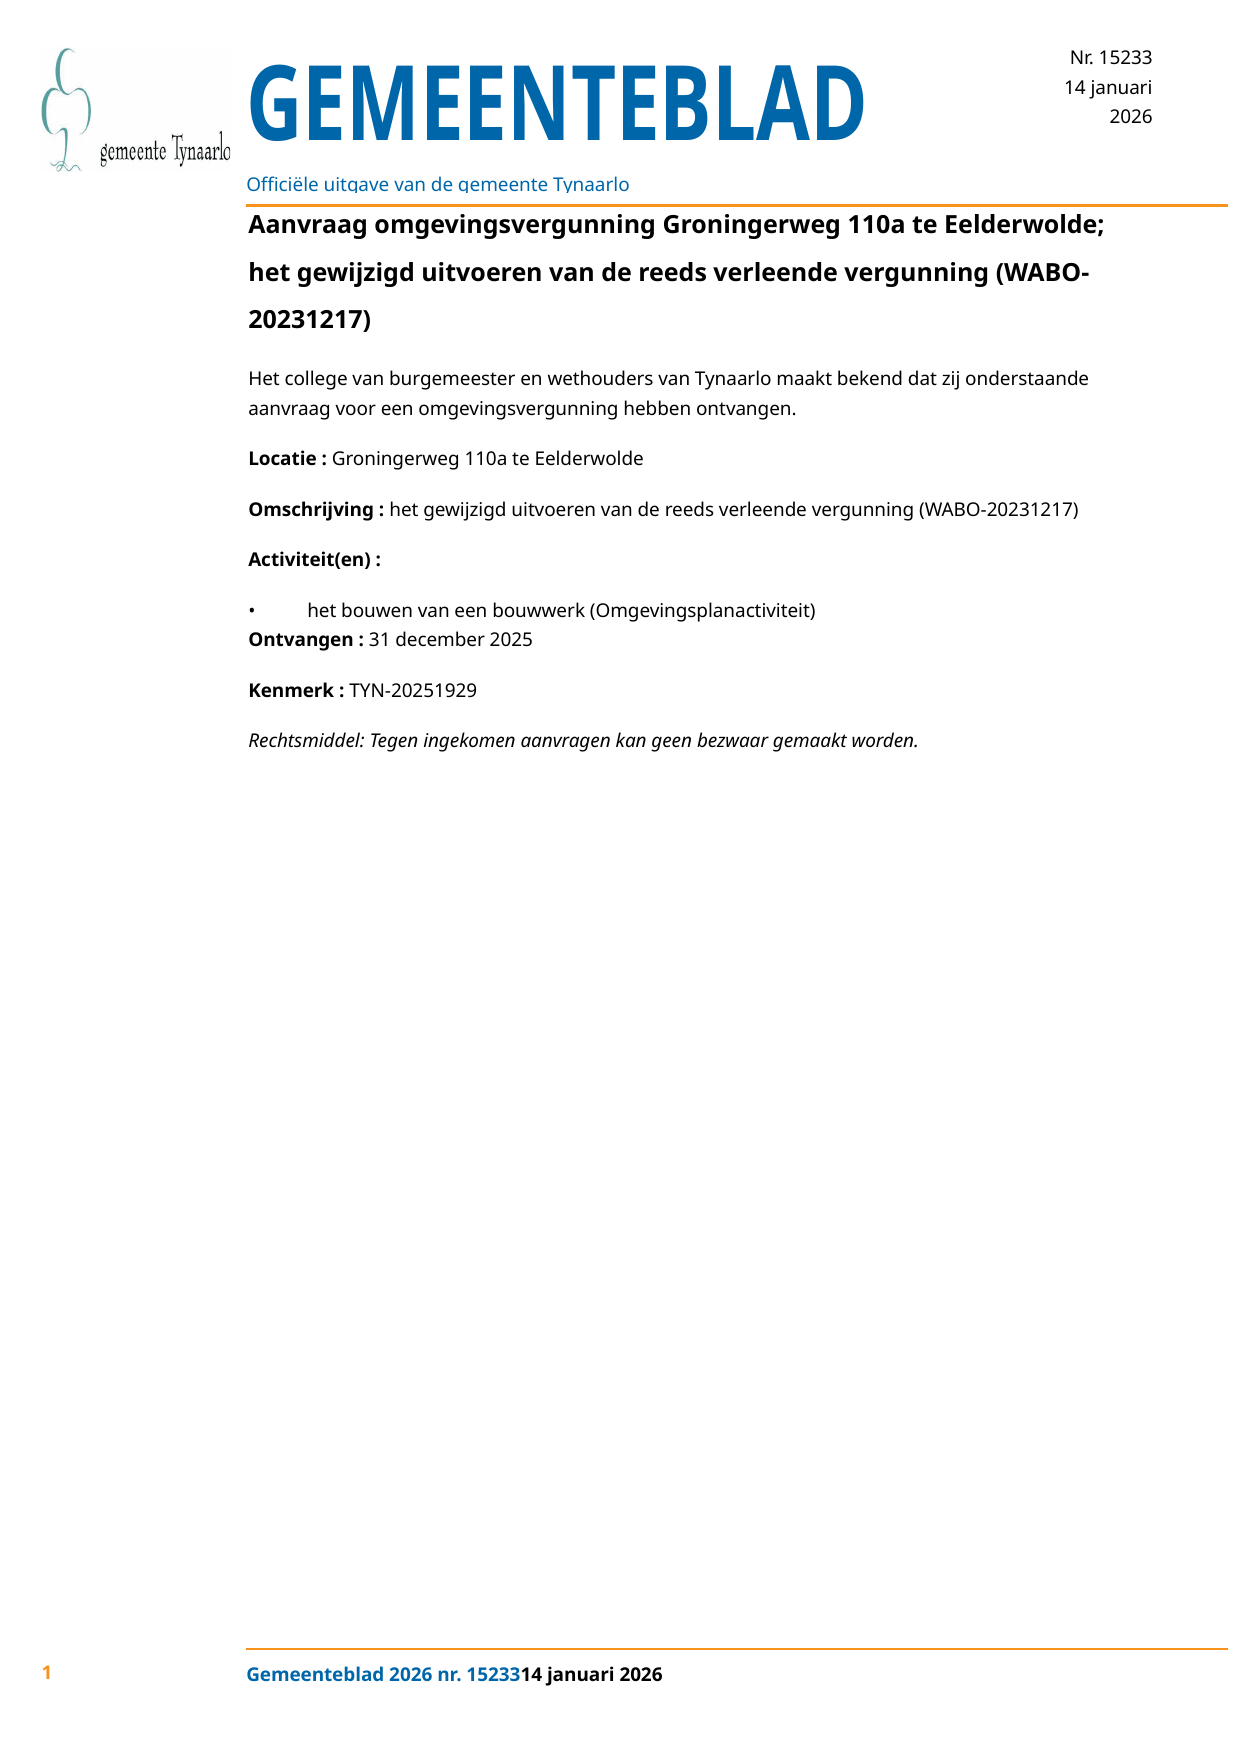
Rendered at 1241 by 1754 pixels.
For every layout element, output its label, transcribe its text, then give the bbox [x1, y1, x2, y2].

text Omschrijving : het gewijzigd uitvoeren van de reeds verleende vergunning (WABO-20231217) [248, 496, 1152, 522]
text Het college van burgemeester en wethouders van Tynaarlo maakt bekend dat zij onderstaande aanvraag voor een omgevingsvergunning hebben ontvangen. [248, 366, 1152, 421]
text Rechtsmiddel: Tegen ingekomen aanvragen kan geen bezwaar gemaakt worden. [248, 727, 1152, 753]
text Activiteit(en) : [248, 546, 1152, 572]
text Kenmerk : TYN-20251929 [248, 677, 1152, 702]
text Aanvraag omgevingsvergunning Groningerweg 110a te Eelderwolde; het gewijzigd uitvoeren van de reeds verleende vergunning (WABO-20231217) [248, 207, 1152, 336]
list het bouwen van een bouwwerk (Omgevingsplanactiviteit) [248, 597, 1152, 622]
text Ontvangen : 31 december 2025 [248, 626, 1152, 652]
text Locatie : Groningerweg 110a te Eelderwolde [248, 446, 1152, 471]
picture [41, 47, 231, 172]
